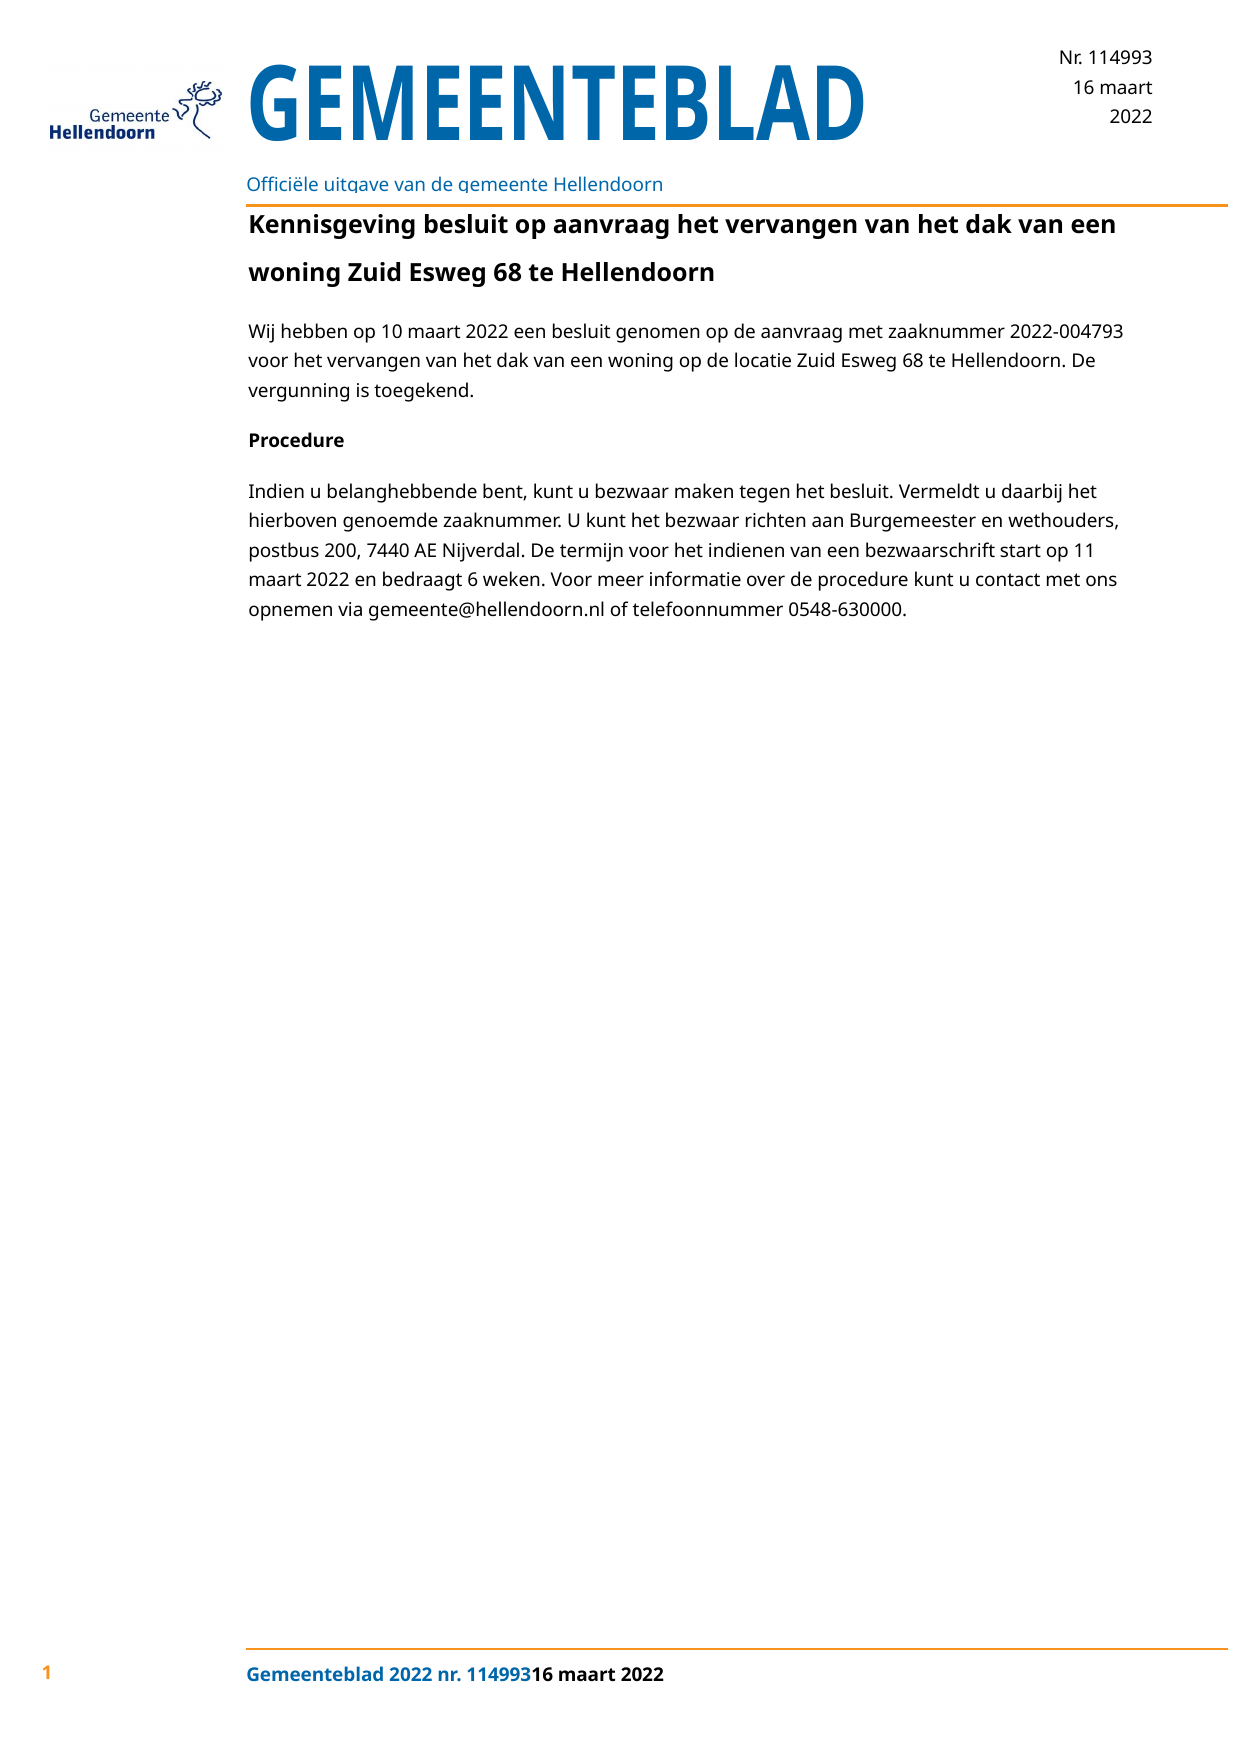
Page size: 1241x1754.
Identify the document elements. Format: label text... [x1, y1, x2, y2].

picture [41, 47, 231, 172]
text Procedure [248, 427, 1152, 453]
text Indien u belanghebbende bent, kunt u bezwaar maken tegen het besluit. Vermeldt u daarbij het hierboven genoemde zaaknummer. U kunt het bezwaar richten aan Burgemeester en wethouders, postbus 200, 7440 AE Nijverdal. De termijn voor het indienen van een bezwaarschrift start op 11 maart 2022 en bedraagt 6 weken. Voor meer informatie over de procedure kunt u contact met ons opnemen via gemeente@hellendoorn.nl of telefoonnummer 0548-630000. [248, 478, 1152, 622]
text Kennisgeving besluit op aanvraag het vervangen van het dak van een woning Zuid Esweg 68 te Hellendoorn [248, 207, 1152, 288]
text Wij hebben op 10 maart 2022 een besluit genomen op de aanvraag met zaaknummer 2022-004793 voor het vervangen van het dak van een woning op de locatie Zuid Esweg 68 te Hellendoorn. De vergunning is toegekend. [248, 318, 1152, 403]
